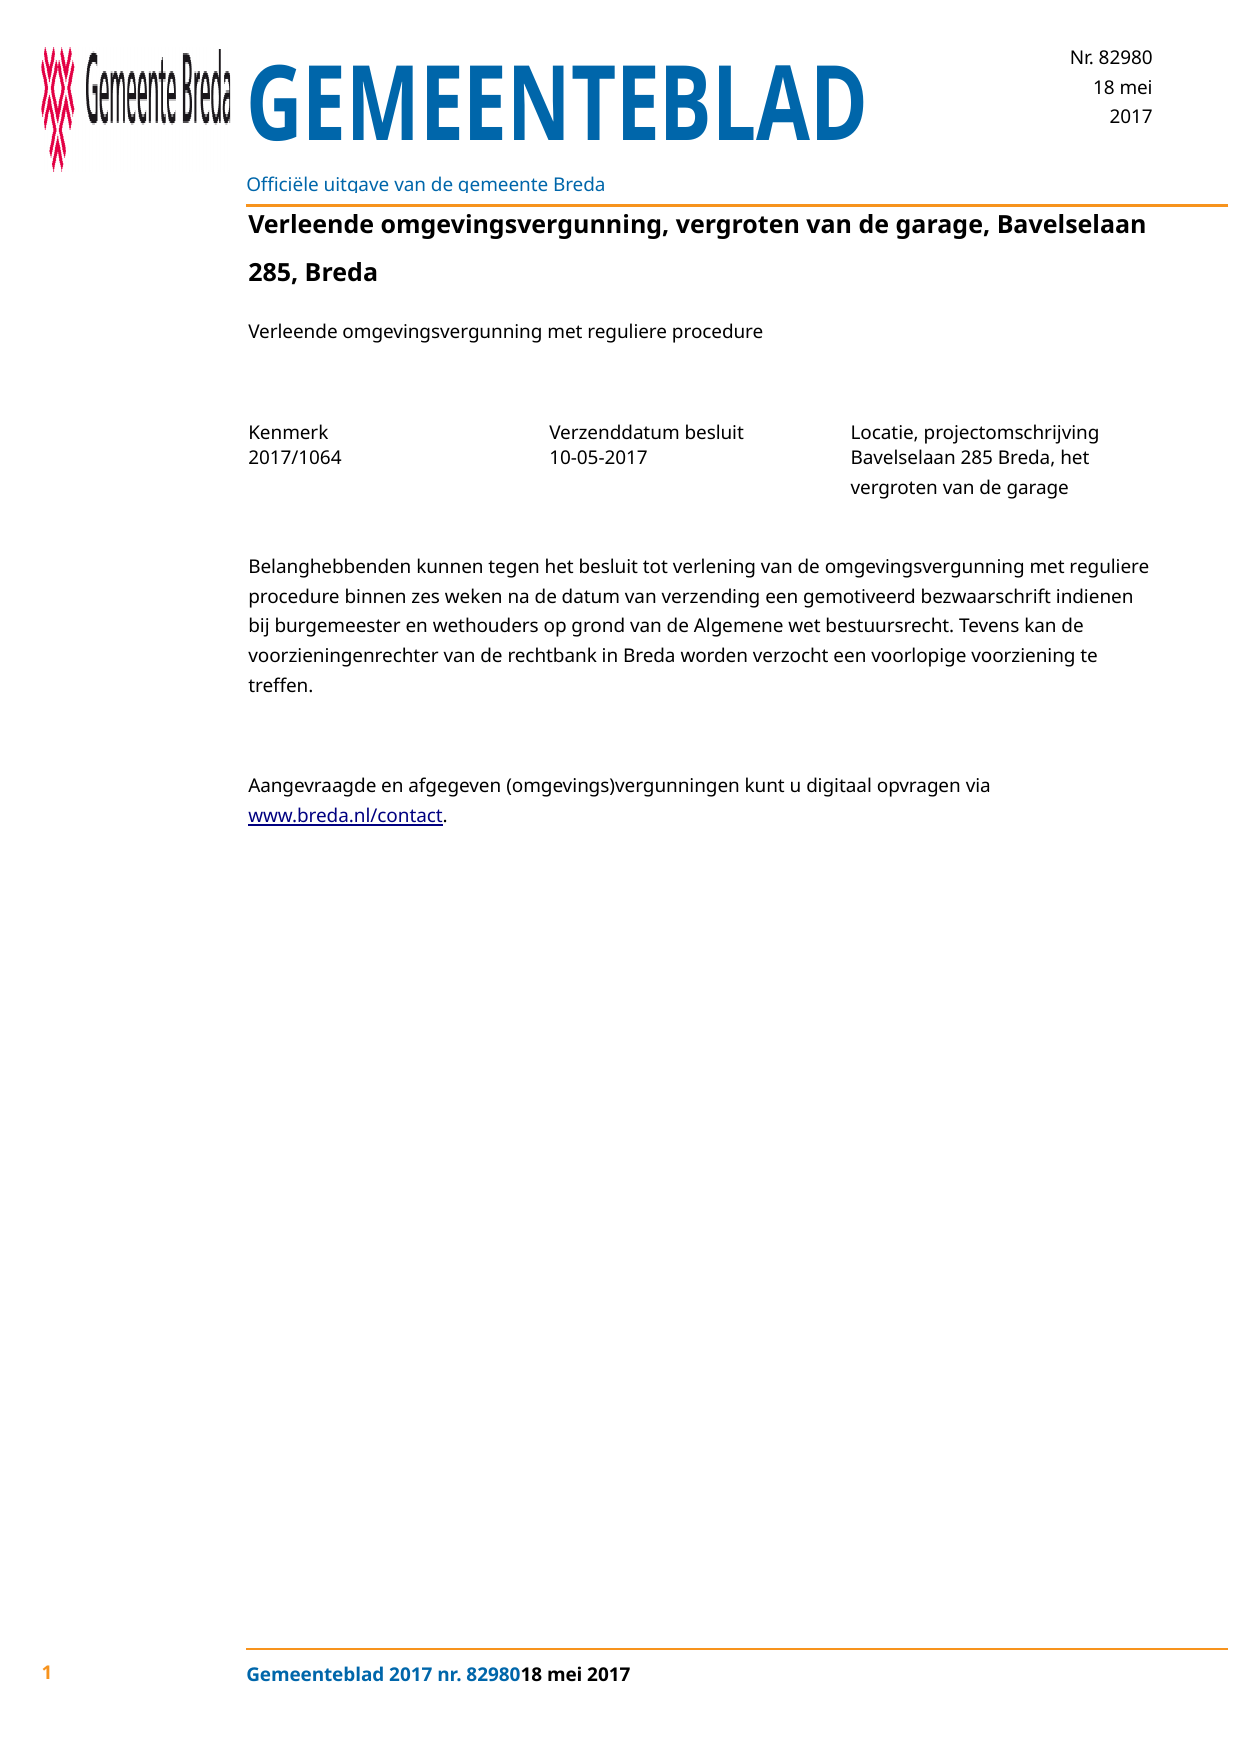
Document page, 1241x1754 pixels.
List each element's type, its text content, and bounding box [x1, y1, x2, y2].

table_cell 2017/1064 [248, 445, 549, 500]
table_cell Bavelselaan 285 Breda, het vergroten van de garage [850, 445, 1152, 500]
table_header Locatie, projectomschrijving [850, 419, 1152, 444]
text Aangevraagde en afgegeven (omgevings)vergunningen kunt u digitaal opvragen via www.breda.nl/contact. [248, 773, 1152, 828]
table_header Verzenddatum besluit [549, 419, 850, 444]
text Belanghebbenden kunnen tegen het besluit tot verlening van de omgevingsvergunning met reguliere procedure binnen zes weken na de datum van verzending een gemotiveerd bezwaarschrift indienen bij burgemeester en wethouders op grond van de Algemene wet bestuursrecht. Tevens kan de voorzieningenrechter van de rechtbank in Breda worden verzocht een voorlopige voorziening te treffen. [248, 553, 1152, 698]
text Verleende omgevingsvergunning, vergroten van de garage, Bavelselaan 285, Breda [248, 207, 1152, 288]
picture [41, 47, 231, 172]
text Verleende omgevingsvergunning met reguliere procedure [248, 318, 1152, 344]
table_header Kenmerk [248, 419, 549, 444]
table_cell 10-05-2017 [549, 445, 850, 500]
